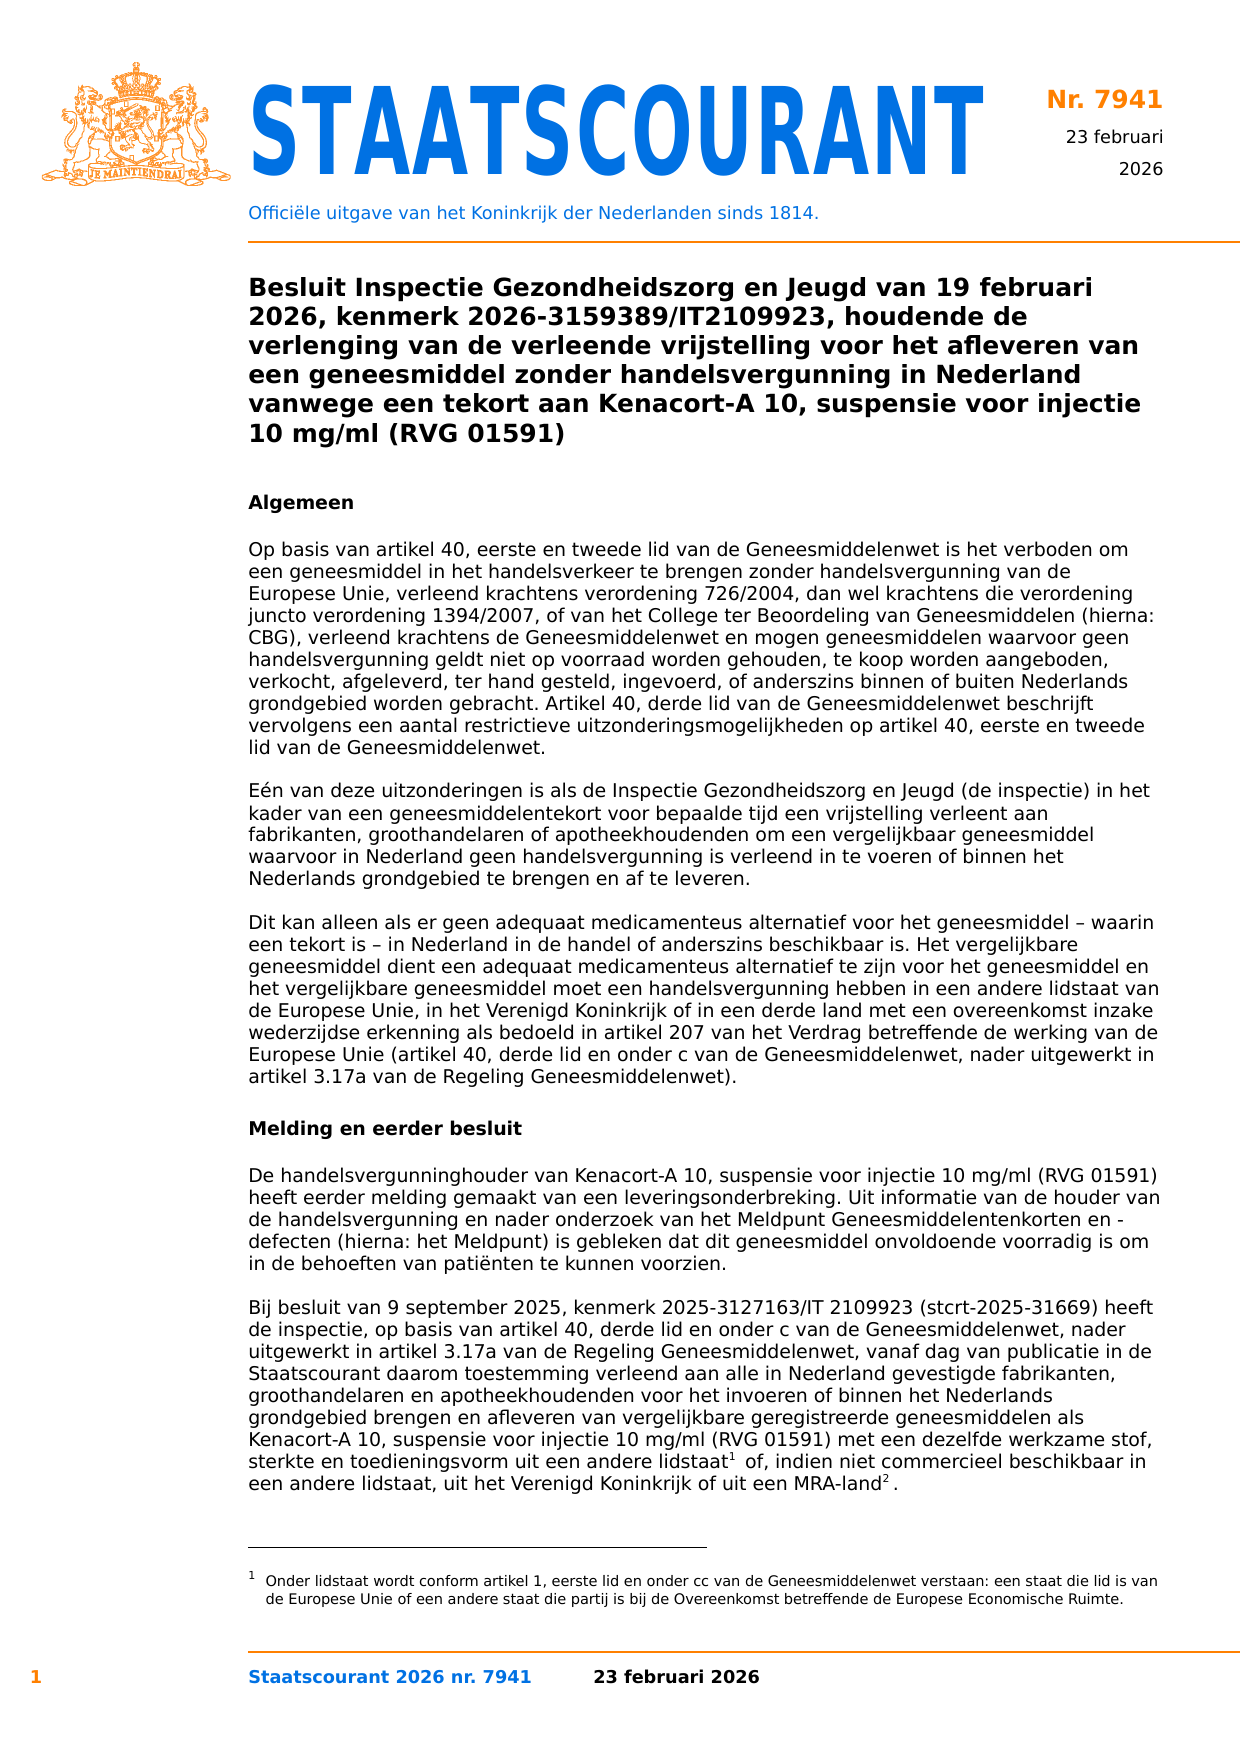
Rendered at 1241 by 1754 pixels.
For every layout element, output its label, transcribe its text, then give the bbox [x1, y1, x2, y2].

text De handelsvergunninghouder van Kenacort-A 10, suspensie voor injectie 10 mg/ml (RVG 01591) heeft eerder melding gemaakt van een leveringsonderbreking. Uit informatie van de houder van de handelsvergunning en nader onderzoek van het Meldpunt Geneesmiddelentenkorten en -defecten (hierna: het Meldpunt) is gebleken dat dit geneesmiddel onvoldoende voorradig is om in de behoeften van patiënten te kunnen voorzien. [248, 1165, 1163, 1275]
text Eén van deze uitzonderingen is als de Inspectie Gezondheidszorg en Jeugd (de inspectie) in het kader van een geneesmiddelentekort voor bepaalde tijd een vrijstelling verleent aan fabrikanten, groothandelaren of apotheekhoudenden om een vergelijkbaar geneesmiddel waarvoor in Nederland geen handelsvergunning is verleend in te voeren of binnen het Nederlands grondgebied te brengen en af te leveren. [248, 780, 1163, 890]
table_cell Officiële uitgave van het Koninkrijk der Nederlanden sinds 1814. [248, 203, 1240, 241]
text Op basis van artikel 40, eerste en tweede lid van de Geneesmiddelenwet is het verboden om een geneesmiddel in het handelsverkeer te brengen zonder handelsvergunning van de Europese Unie, verleend krachtens verordening 726/2004, dan wel krachtens die verordening juncto verordening 1394/2007, of van het College ter Beoordeling van Geneesmiddelen (hierna: CBG), verleend krachtens de Geneesmiddelenwet en mogen geneesmiddelen waarvoor geen handelsvergunning geldt niet op voorraad worden gehouden, te koop worden aangeboden, verkocht, afgeleverd, ter hand gesteld, ingevoerd, of anderszins binnen of buiten Nederlands grondgebied worden gebracht. Artikel 40, derde lid van de Geneesmiddelenwet beschrijft vervolgens een aantal restrictieve uitzonderingsmogelijkheden op artikel 40, eerste en tweede lid van de Geneesmiddelenwet. [248, 539, 1163, 758]
subtitle Melding en eerder besluit [248, 1118, 1163, 1140]
text Onder lidstaat wordt conform artikel 1, eerste lid en onder cc van de Geneesmiddelenwet verstaan: een staat die lid is van de Europese Unie of een andere staat die partij is bij de Overeenkomst betreffende de Europese Economische Ruimte. [248, 1569, 1163, 1608]
table_header STAATSCOURANT [248, 62, 998, 203]
subtitle Besluit Inspectie Gezondheidszorg en Jeugd van 19 februari 2026, kenmerk 2026-3159389/IT2109923, houdende de verlenging van de verleende vrijstelling voor het afleveren van een geneesmiddel zonder handelsvergunning in Nederland vanwege een tekort aan Kenacort-A 10, suspensie voor injectie 10 mg/ml (RVG 01591) [248, 273, 1163, 448]
picture [41, 62, 231, 186]
text Bij besluit van 9 september 2025, kenmerk 2025-3127163/IT 2109923 (stcrt-2025-31669) heeft de inspectie, op basis van artikel 40, derde lid en onder c van de Geneesmiddelenwet, nader uitgewerkt in artikel 3.17a van de Regeling Geneesmiddelenwet, vanaf dag van publicatie in de Staatscourant daarom toestemming verleend aan alle in Nederland gevestigde fabrikanten, groothandelaren en apotheekhoudenden voor het invoeren of binnen het Nederlands grondgebied brengen en afleveren van vergelijkbare geregistreerde geneesmiddelen als Kenacort-A 10, suspensie voor injectie 10 mg/ml (RVG 01591) met een dezelfde werkzame stof, sterkte en toedieningsvorm uit een andere lidstaat of, indien niet commercieel beschikbaar in een andere lidstaat, uit het Verenigd Koninkrijk of uit een MRA-land. [248, 1297, 1163, 1494]
text Dit kan alleen als er geen adequaat medicamenteus alternatief voor het geneesmiddel – waarin een tekort is – in Nederland in de handel of anderszins beschikbaar is. Het vergelijkbare geneesmiddel dient een adequaat medicamenteus alternatief te zijn voor het geneesmiddel en het vergelijkbare geneesmiddel moet een handelsvergunning hebben in een andere lidstaat van de Europese Unie, in het Verenigd Koninkrijk of in een derde land met een overeenkomst inzake wederzijdse erkenning als bedoeld in artikel 207 van het Verdrag betreffende de werking van de Europese Unie (artikel 40, derde lid en onder c van de Geneesmiddelenwet, nader uitgewerkt in artikel 3.17a van de Regeling Geneesmiddelenwet). [248, 912, 1163, 1088]
table_cell 2026 [998, 153, 1240, 203]
table_header Nr. 7941 [998, 62, 1240, 121]
subtitle Algemeen [248, 492, 1163, 514]
table_header [25, 62, 248, 241]
table_cell 23 februari [998, 121, 1240, 153]
